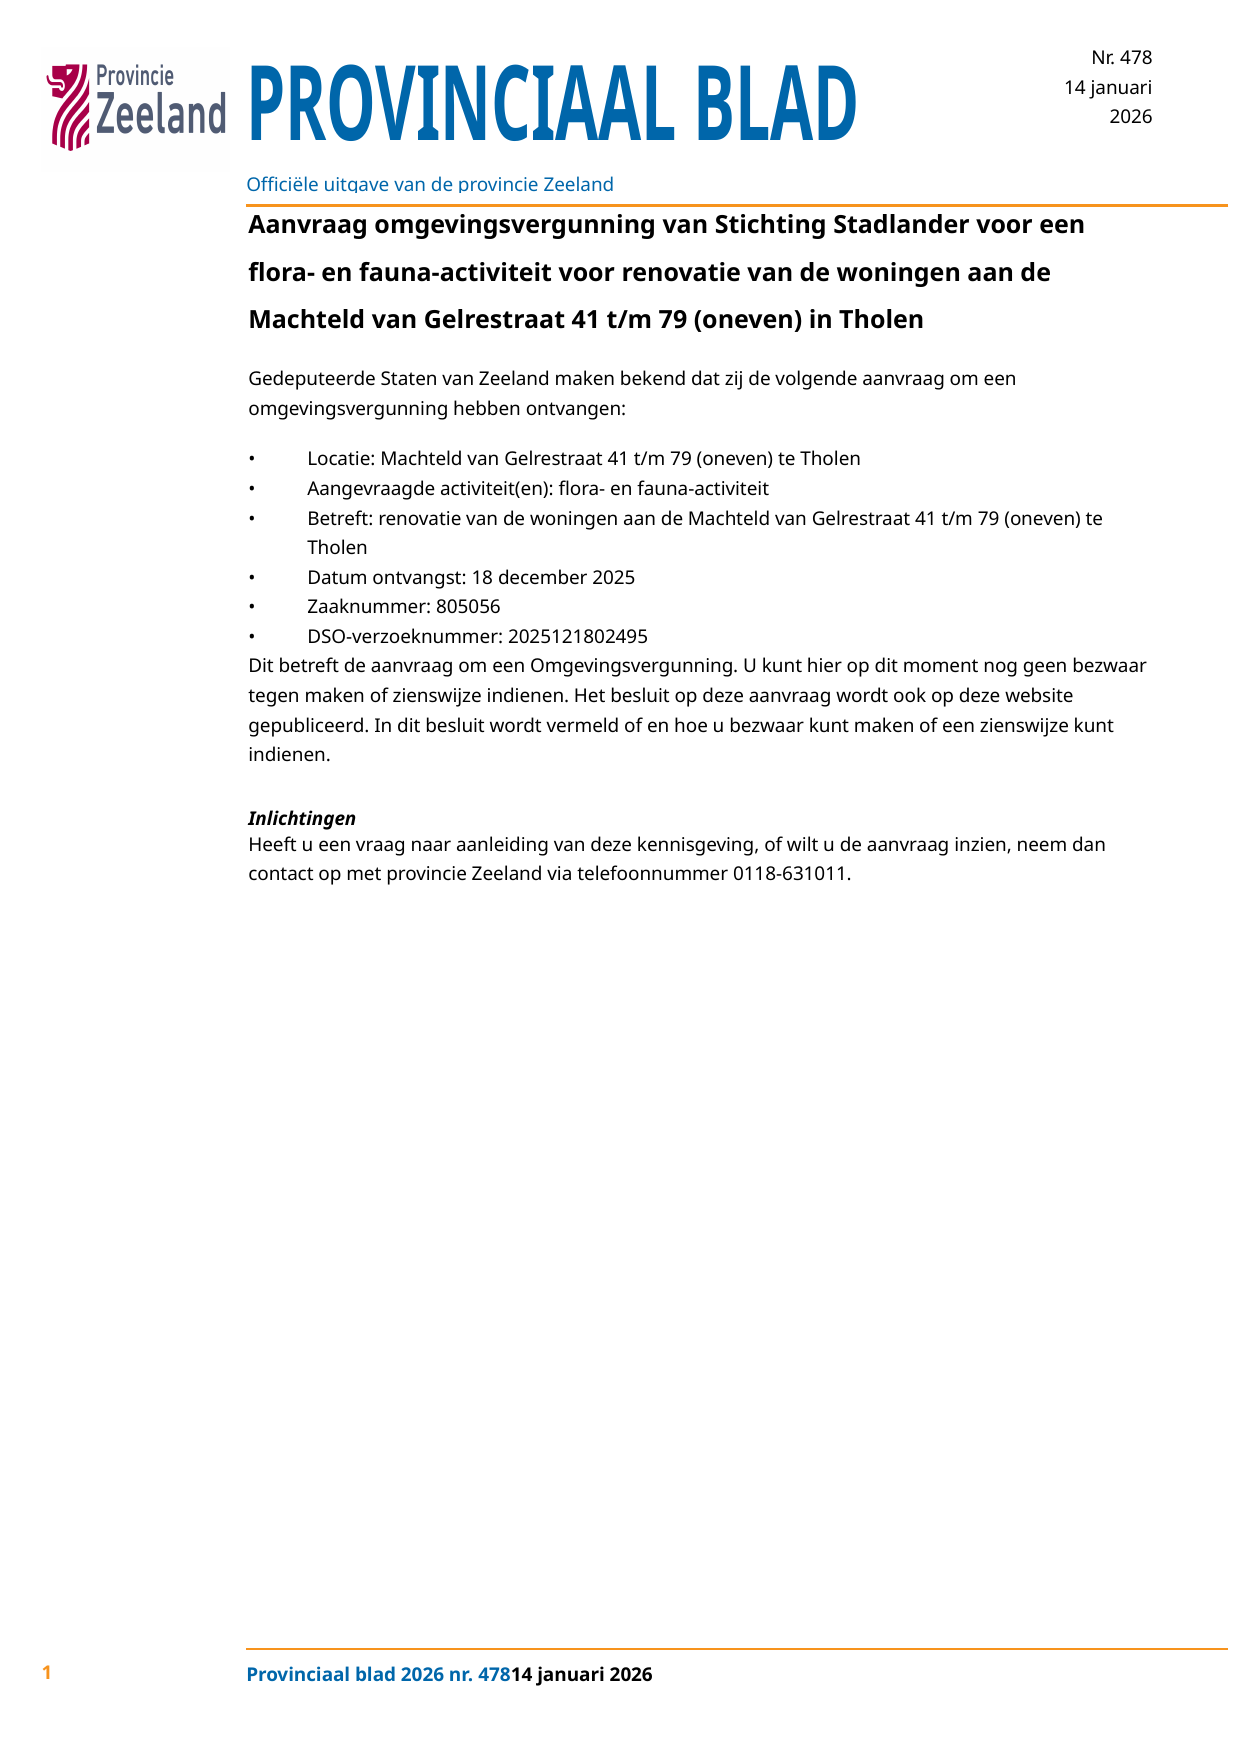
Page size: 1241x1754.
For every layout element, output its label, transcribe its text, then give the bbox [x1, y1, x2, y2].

picture [41, 47, 231, 172]
text Heeft u een vraag naar aanleiding van deze kennisgeving, of wilt u de aanvraag inzien, neem dan contact op met provincie Zeeland via telefoonnummer 0118-631011. [248, 831, 1152, 886]
list Datum ontvangst: 18 december 2025 [248, 564, 1152, 589]
list Betreft: renovatie van de woningen aan de Machteld van Gelrestraat 41 t/m 79 (oneven) te Tholen [248, 505, 1152, 560]
text Gedeputeerde Staten van Zeeland maken bekend dat zij de volgende aanvraag om een omgevingsvergunning hebben ontvangen: [248, 366, 1152, 421]
list Locatie: Machteld van Gelrestraat 41 t/m 79 (oneven) te Tholen [248, 446, 1152, 471]
text Inlichtingen [248, 805, 1152, 831]
list Aangevraagde activiteit(en): flora- en fauna-activiteit [248, 475, 1152, 501]
text Aanvraag omgevingsvergunning van Stichting Stadlander voor een flora- en fauna-activiteit voor renovatie van de woningen aan de Machteld van Gelrestraat 41 t/m 79 (oneven) in Tholen [248, 207, 1152, 336]
list DSO-verzoeknummer: 2025121802495 [248, 623, 1152, 649]
list Zaaknummer: 805056 [248, 593, 1152, 619]
text Dit betreft de aanvraag om een Omgevingsvergunning. U kunt hier op dit moment nog geen bezwaar tegen maken of zienswijze indienen. Het besluit op deze aanvraag wordt ook op deze website gepubliceerd. In dit besluit wordt vermeld of en hoe u bezwaar kunt maken of een zienswijze kunt indienen. [248, 653, 1152, 767]
